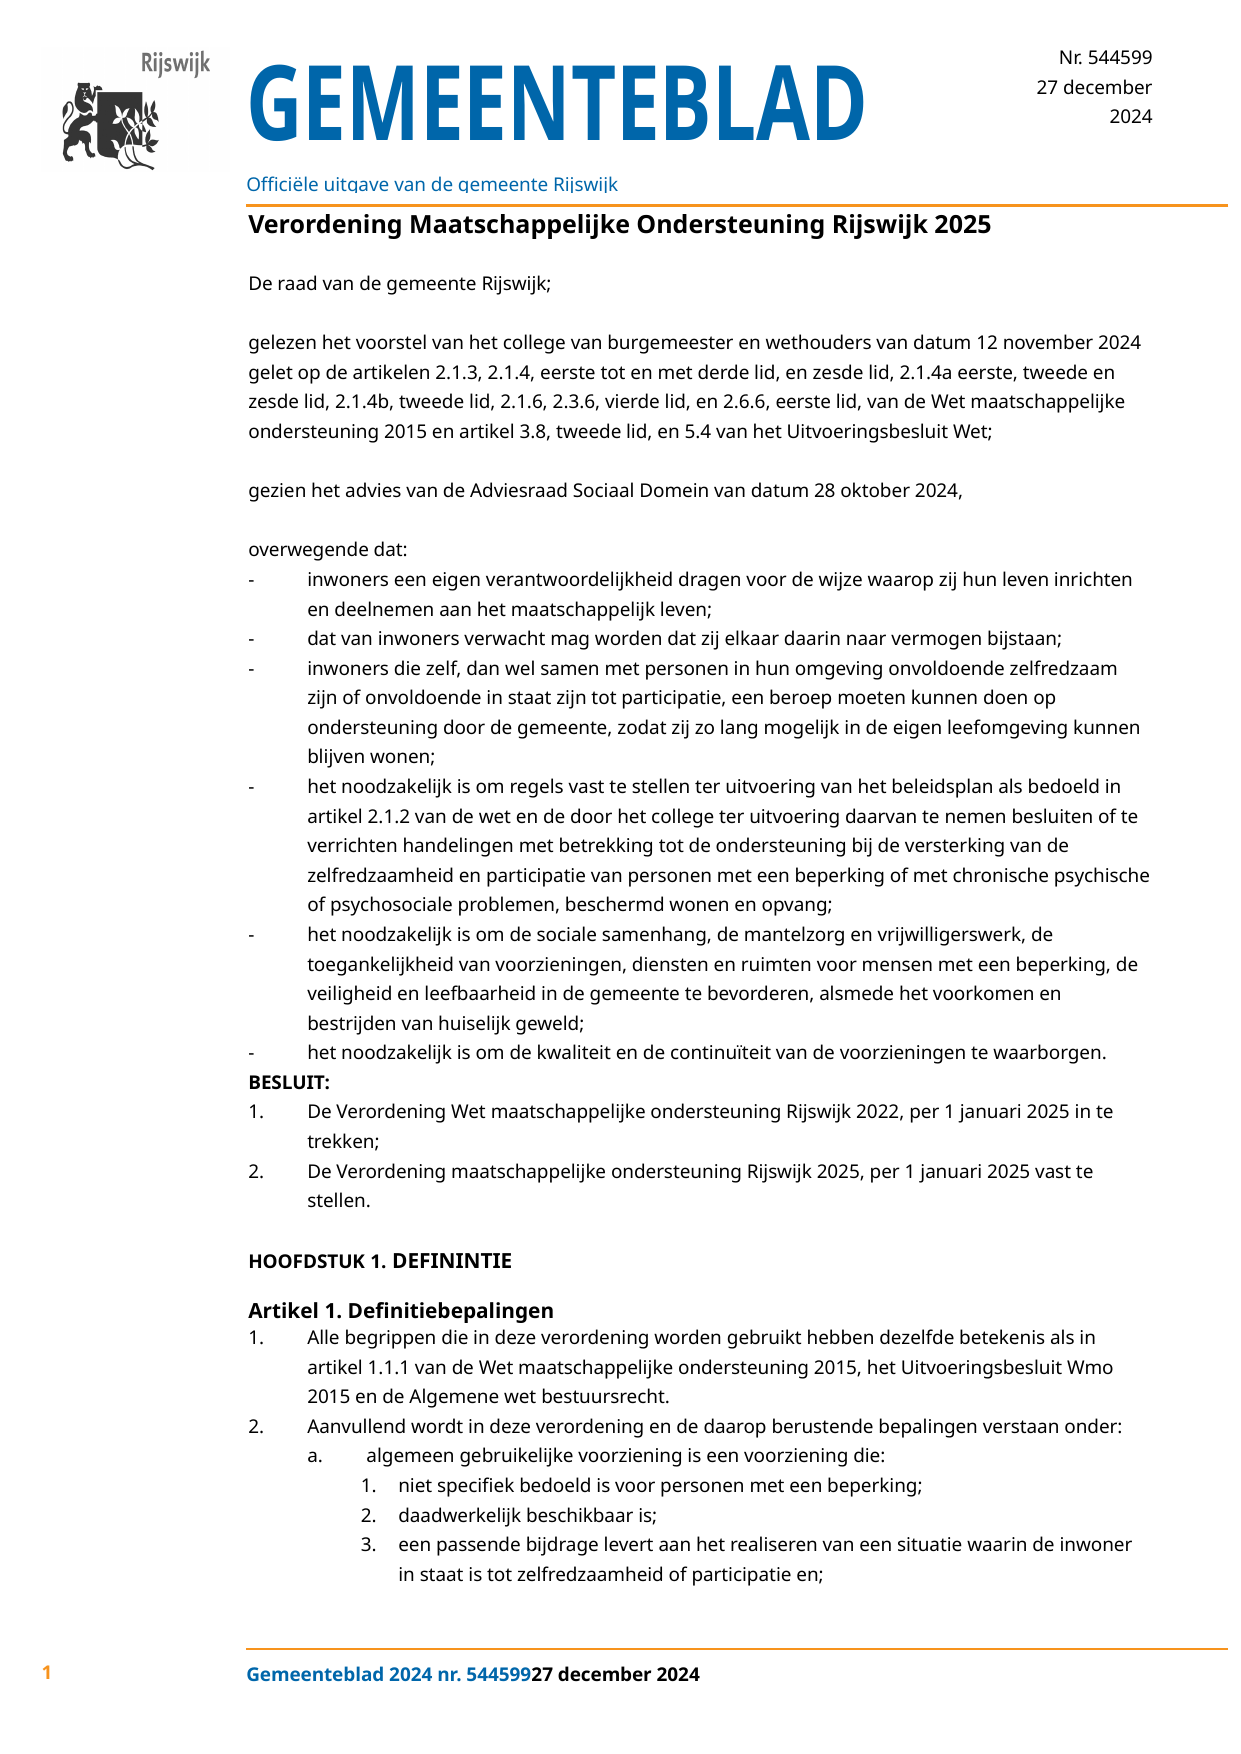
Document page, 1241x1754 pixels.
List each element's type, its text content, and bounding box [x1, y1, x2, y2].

list het noodzakelijk is om regels vast te stellen ter uitvoering van het beleidsplan als bedoeld in artikel 2.1.2 van de wet en de door het college ter uitvoering daarvan te nemen besluiten of te verrichten handelingen met betrekking tot de ondersteuning bij de versterking van de zelfredzaamheid en participatie van personen met een beperking of met chronische psychische of psychosociale problemen, beschermd wonen en opvang; [248, 773, 1152, 917]
list daadwerkelijk beschikbaar is; [361, 1502, 1152, 1527]
text Artikel 1. Definitiebepalingen [248, 1296, 1152, 1324]
text De raad van de gemeente Rijswijk; [248, 270, 1152, 296]
list Alle begrippen die in deze verordening worden gebruikt hebben dezelfde betekenis als in artikel 1.1.1 van de Wet maatschappelijke ondersteuning 2015, het Uitvoeringsbesluit Wmo 2015 en de Algemene wet bestuursrecht. [248, 1324, 1152, 1409]
list het noodzakelijk is om de kwaliteit en de continuïteit van de voorzieningen te waarborgen. [248, 1039, 1152, 1065]
list De Verordening maatschappelijke ondersteuning Rijswijk 2025, per 1 januari 2025 vast te stellen. [248, 1158, 1152, 1213]
list De Verordening Wet maatschappelijke ondersteuning Rijswijk 2022, per 1 januari 2025 in te trekken; [248, 1099, 1152, 1154]
text gelezen het voorstel van het college van burgemeester en wethouders van datum 12 november 2024 gelet op de artikelen 2.1.3, 2.1.4, eerste tot en met derde lid, en zesde lid, 2.1.4a eerste, tweede en zesde lid, 2.1.4b, tweede lid, 2.1.6, 2.3.6, vierde lid, en 2.6.6, eerste lid, van de Wet maatschappelijke ondersteuning 2015 en artikel 3.8, tweede lid, en 5.4 van het Uitvoeringsbesluit Wet; [248, 329, 1152, 444]
list het noodzakelijk is om de sociale samenhang, de mantelzorg en vrijwilligerswerk, de toegankelijkheid van voorzieningen, diensten en ruimten voor mensen met een beperking, de veiligheid en leefbaarheid in de gemeente te bevorderen, alsmede het voorkomen en bestrijden van huiselijk geweld; [248, 921, 1152, 1036]
text gezien het advies van de Adviesraad Sociaal Domein van datum 28 oktober 2024, [248, 477, 1152, 503]
list dat van inwoners verwacht mag worden dat zij elkaar daarin naar vermogen bijstaan; [248, 625, 1152, 651]
picture [41, 47, 231, 172]
text BESLUIT: [248, 1069, 1152, 1095]
list een passende bijdrage levert aan het realiseren van een situatie waarin de inwoner in staat is tot zelfredzaamheid of participatie en; [361, 1531, 1152, 1587]
list inwoners die zelf, dan wel samen met personen in hun omgeving onvoldoende zelfredzaam zijn of onvoldoende in staat zijn tot participatie, een beroep moeten kunnen doen op ondersteuning door de gemeente, zodat zij zo lang mogelijk in de eigen leefomgeving kunnen blijven wonen; [248, 655, 1152, 769]
list algemeen gebruikelijke voorziening is een voorziening die: [307, 1443, 1152, 1468]
text HOOFDSTUK 1. DEFININTIE [248, 1247, 1152, 1275]
text overwegende dat: [248, 537, 1152, 562]
list inwoners een eigen verantwoordelijkheid dragen voor de wijze waarop zij hun leven inrichten en deelnemen aan het maatschappelijk leven; [248, 566, 1152, 621]
text Verordening Maatschappelijke Ondersteuning Rijswijk 2025 [248, 207, 1152, 241]
list Aanvullend wordt in deze verordening en de daarop berustende bepalingen verstaan onder: [248, 1413, 1152, 1439]
list niet specifiek bedoeld is voor personen met een beperking; [361, 1472, 1152, 1498]
